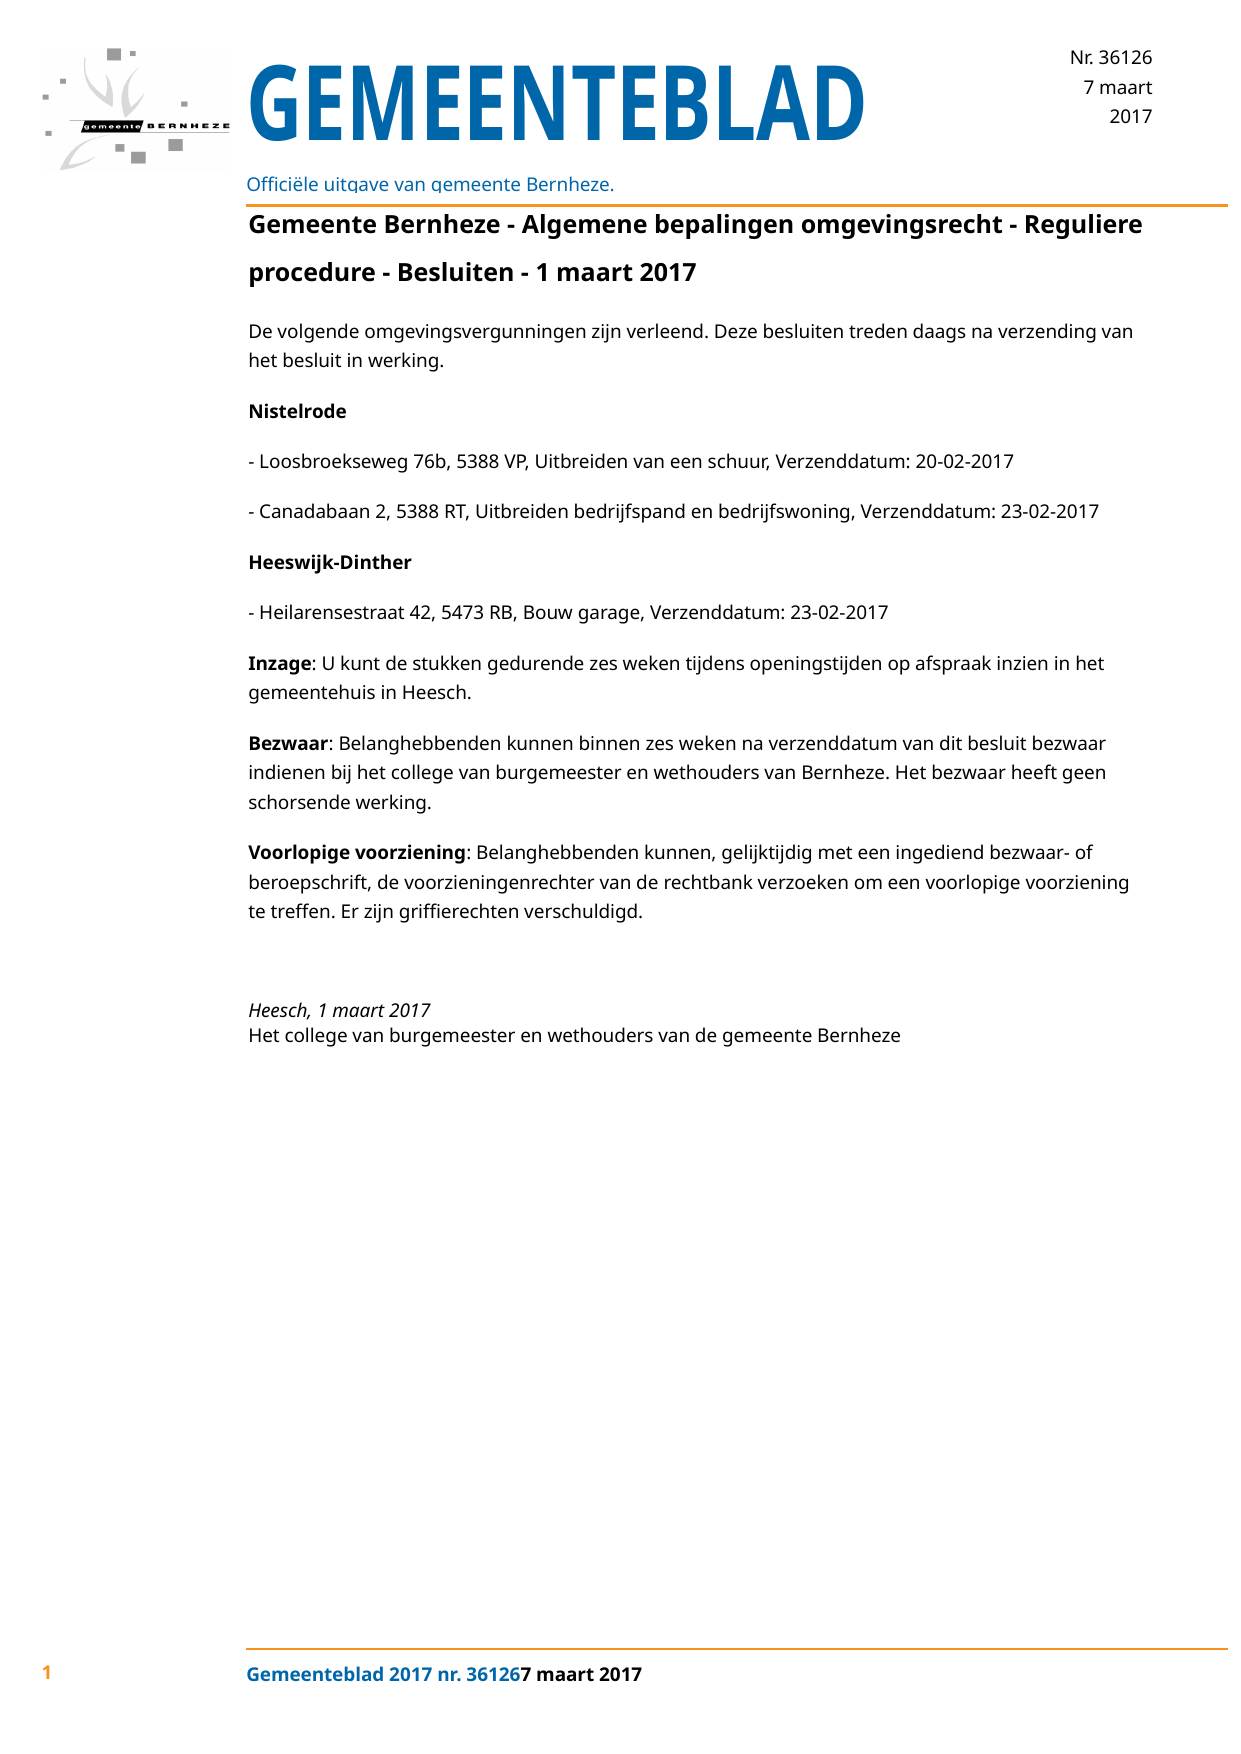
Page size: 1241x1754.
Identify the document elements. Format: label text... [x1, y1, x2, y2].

text Gemeente Bernheze - Algemene bepalingen omgevingsrecht - Reguliere procedure - Besluiten - 1 maart 2017 [248, 207, 1152, 288]
text Heeswijk-Dinther [248, 549, 1152, 575]
text Nistelrode [248, 398, 1152, 424]
text Voorlopige voorziening: Belanghebbenden kunnen, gelijktijdig met een ingediend bezwaar- of beroepschrift, de voorzieningenrechter van de rechtbank verzoeken om een voorlopige voorziening te treffen. Er zijn griffierechten verschuldigd. [248, 839, 1152, 924]
text Bezwaar: Belanghebbenden kunnen binnen zes weken na verzenddatum van dit besluit bezwaar indienen bij het college van burgemeester en wethouders van Bernheze. Het bezwaar heeft geen schorsende werking. [248, 730, 1152, 815]
text Het college van burgemeester en wethouders van de gemeente Bernheze [248, 1023, 1152, 1048]
text Inzage: U kunt de stukken gedurende zes weken tijdens openingstijden op afspraak inzien in het gemeentehuis in Heesch. [248, 650, 1152, 705]
text - Canadabaan 2, 5388 RT, Uitbreiden bedrijfspand en bedrijfswoning, Verzenddatum: 23-02-2017 [248, 499, 1152, 524]
text Heesch, 1 maart 2017 [248, 997, 1152, 1023]
text - Heilarensestraat 42, 5473 RB, Bouw garage, Verzenddatum: 23-02-2017 [248, 599, 1152, 625]
picture [41, 47, 231, 172]
text De volgende omgevingsvergunningen zijn verleend. Deze besluiten treden daags na verzending van het besluit in werking. [248, 318, 1152, 373]
text - Loosbroekseweg 76b, 5388 VP, Uitbreiden van een schuur, Verzenddatum: 20-02-2017 [248, 448, 1152, 474]
